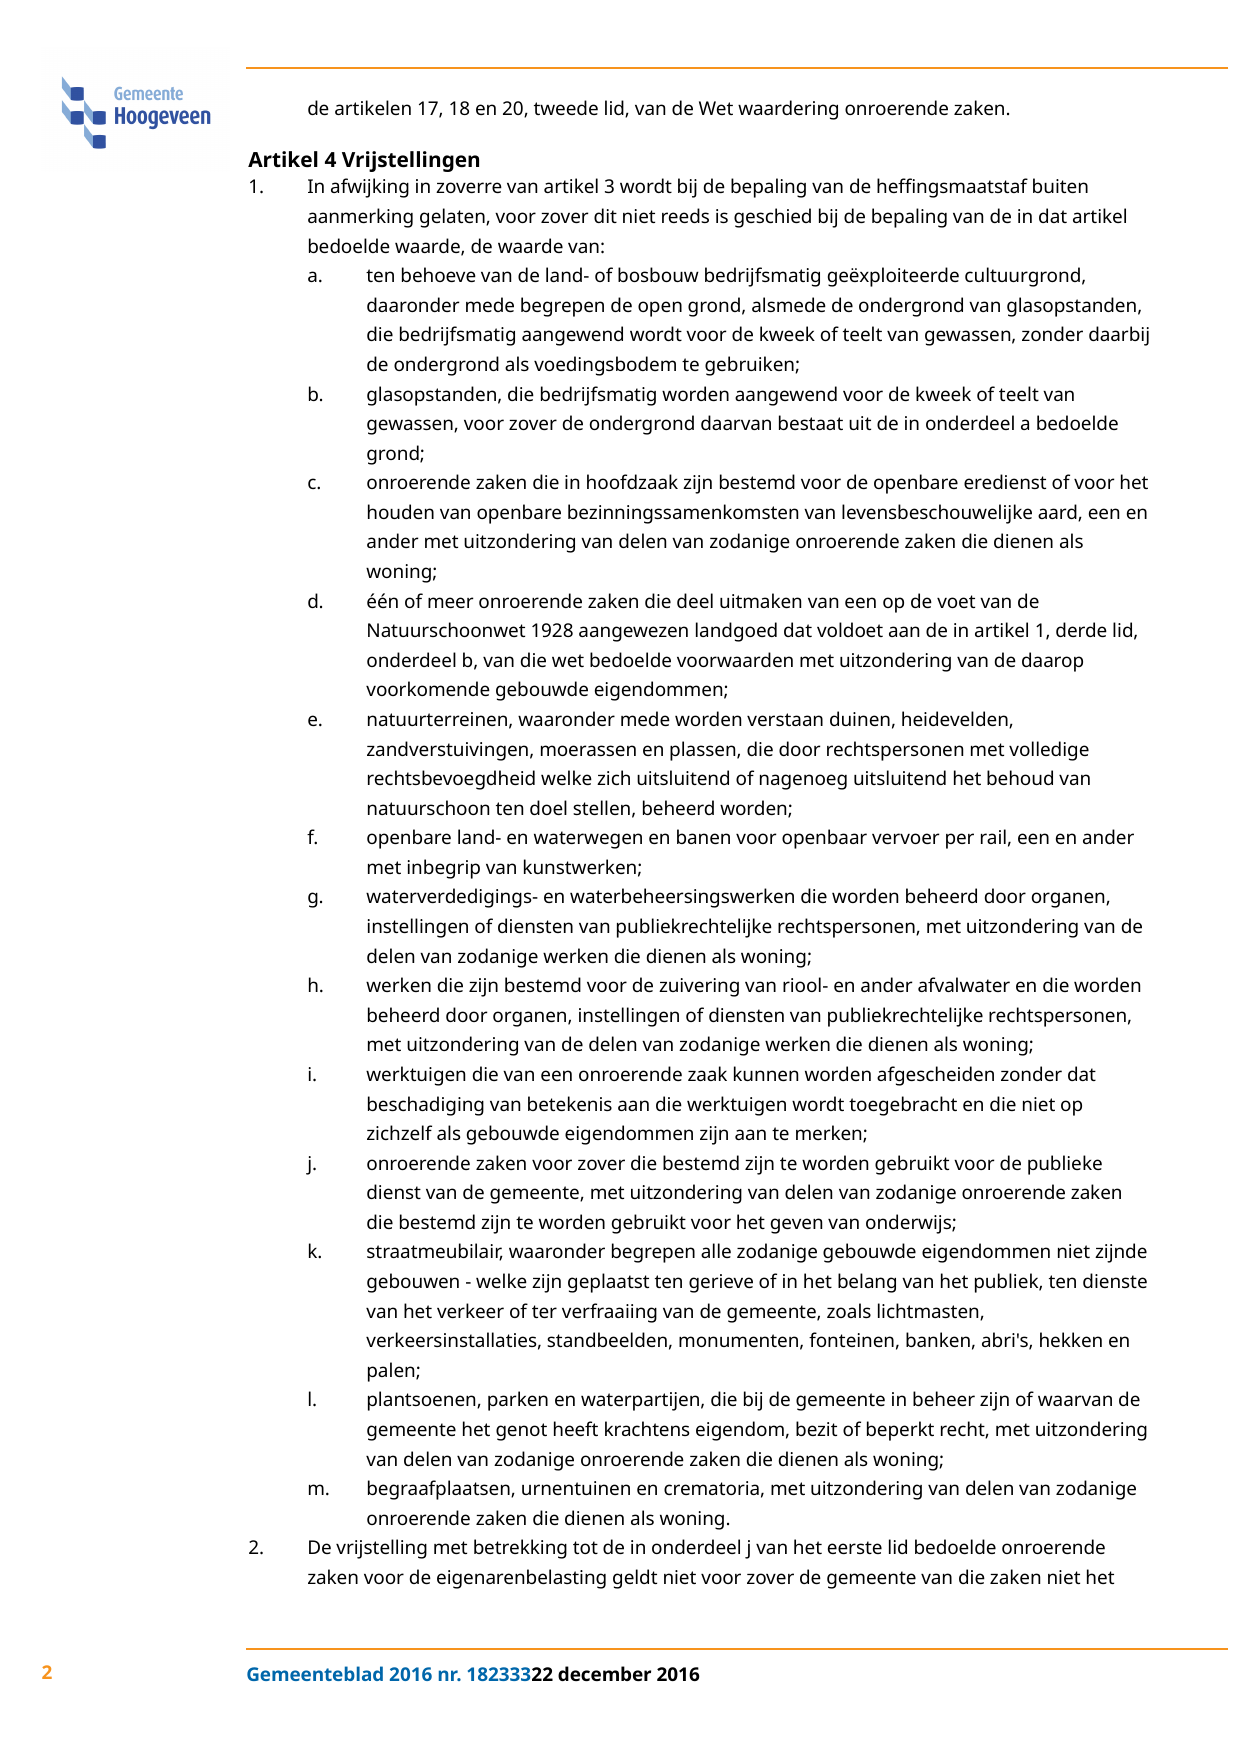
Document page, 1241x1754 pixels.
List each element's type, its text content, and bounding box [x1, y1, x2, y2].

list waterverdedigings- en waterbeheersingswerken die worden beheerd door organen, instellingen of diensten van publiekrechtelijke rechtspersonen, met uitzondering van de delen van zodanige werken die dienen als woning; [307, 884, 1152, 968]
text Artikel 4 Vrijstellingen [248, 145, 1152, 174]
list openbare land- en waterwegen en banen voor openbaar vervoer per rail, een en ander met inbegrip van kunstwerken; [307, 824, 1152, 880]
list werktuigen die van een onroerende zaak kunnen worden afgescheiden zonder dat beschadiging van betekenis aan die werktuigen wordt toegebracht en die niet op zichzelf als gebouwde eigendommen zijn aan te merken; [307, 1061, 1152, 1146]
list natuurterreinen, waaronder mede worden verstaan duinen, heidevelden, zandverstuivingen, moerassen en plassen, die door rechtspersonen met volledige rechtsbevoegdheid welke zich uitsluitend of nagenoeg uitsluitend het behoud van natuurschoon ten doel stellen, beheerd worden; [307, 706, 1152, 821]
picture [41, 47, 231, 172]
list ten behoeve van de land- of bosbouw bedrijfsmatig geëxploiteerde cultuurgrond, daaronder mede begrepen de open grond, alsmede de ondergrond van glasopstanden, die bedrijfsmatig aangewend wordt voor de kweek of teelt van gewassen, zonder daarbij de ondergrond als voedingsbodem te gebruiken; [307, 262, 1152, 377]
list één of meer onroerende zaken die deel uitmaken van een op de voet van de Natuurschoonwet 1928 aangewezen landgoed dat voldoet aan de in artikel 1, derde lid, onderdeel b, van die wet bedoelde voorwaarden met uitzondering van de daarop voorkomende gebouwde eigendommen; [307, 588, 1152, 702]
list glasopstanden, die bedrijfsmatig worden aangewend voor de kweek of teelt van gewassen, voor zover de ondergrond daarvan bestaat uit de in onderdeel a bedoelde grond; [307, 381, 1152, 466]
list onroerende zaken voor zover die bestemd zijn te worden gebruikt voor de publieke dienst van de gemeente, met uitzondering van delen van zodanige onroerende zaken die bestemd zijn te worden gebruikt voor het geven van onderwijs; [307, 1150, 1152, 1235]
list de artikelen 17, 18 en 20, tweede lid, van de Wet waardering onroerende zaken. [248, 95, 1152, 121]
list begraafplaatsen, urnentuinen en crematoria, met uitzondering van delen van zodanige onroerende zaken die dienen als woning. [307, 1475, 1152, 1531]
list In afwijking in zoverre van artikel 3 wordt bij de bepaling van de heffingsmaatstaf buiten aanmerking gelaten, voor zover dit niet reeds is geschied bij de bepaling van de in dat artikel bedoelde waarde, de waarde van: [248, 174, 1152, 258]
list werken die zijn bestemd voor de zuivering van riool- en ander afvalwater en die worden beheerd door organen, instellingen of diensten van publiekrechtelijke rechtspersonen, met uitzondering van de delen van zodanige werken die dienen als woning; [307, 972, 1152, 1057]
list onroerende zaken die in hoofdzaak zijn bestemd voor de openbare eredienst of voor het houden van openbare bezinningssamenkomsten van levensbeschouwelijke aard, een en ander met uitzondering van delen van zodanige onroerende zaken die dienen als woning; [307, 469, 1152, 584]
list De vrijstelling met betrekking tot de in onderdeel j van het eerste lid bedoelde onroerende zaken voor de eigenarenbelasting geldt niet voor zover de gemeente van die zaken niet het [248, 1534, 1152, 1590]
list straatmeubilair, waaronder begrepen alle zodanige gebouwde eigendommen niet zijnde gebouwen - welke zijn geplaatst ten gerieve of in het belang van het publiek, ten dienste van het verkeer of ter verfraaiing van de gemeente, zoals lichtmasten, verkeersinstallaties, standbeelden, monumenten, fonteinen, banken, abri's, hekken en palen; [307, 1239, 1152, 1383]
list plantsoenen, parken en waterpartijen, die bij de gemeente in beheer zijn of waarvan de gemeente het genot heeft krachtens eigendom, bezit of beperkt recht, met uitzondering van delen van zodanige onroerende zaken die dienen als woning; [307, 1387, 1152, 1471]
